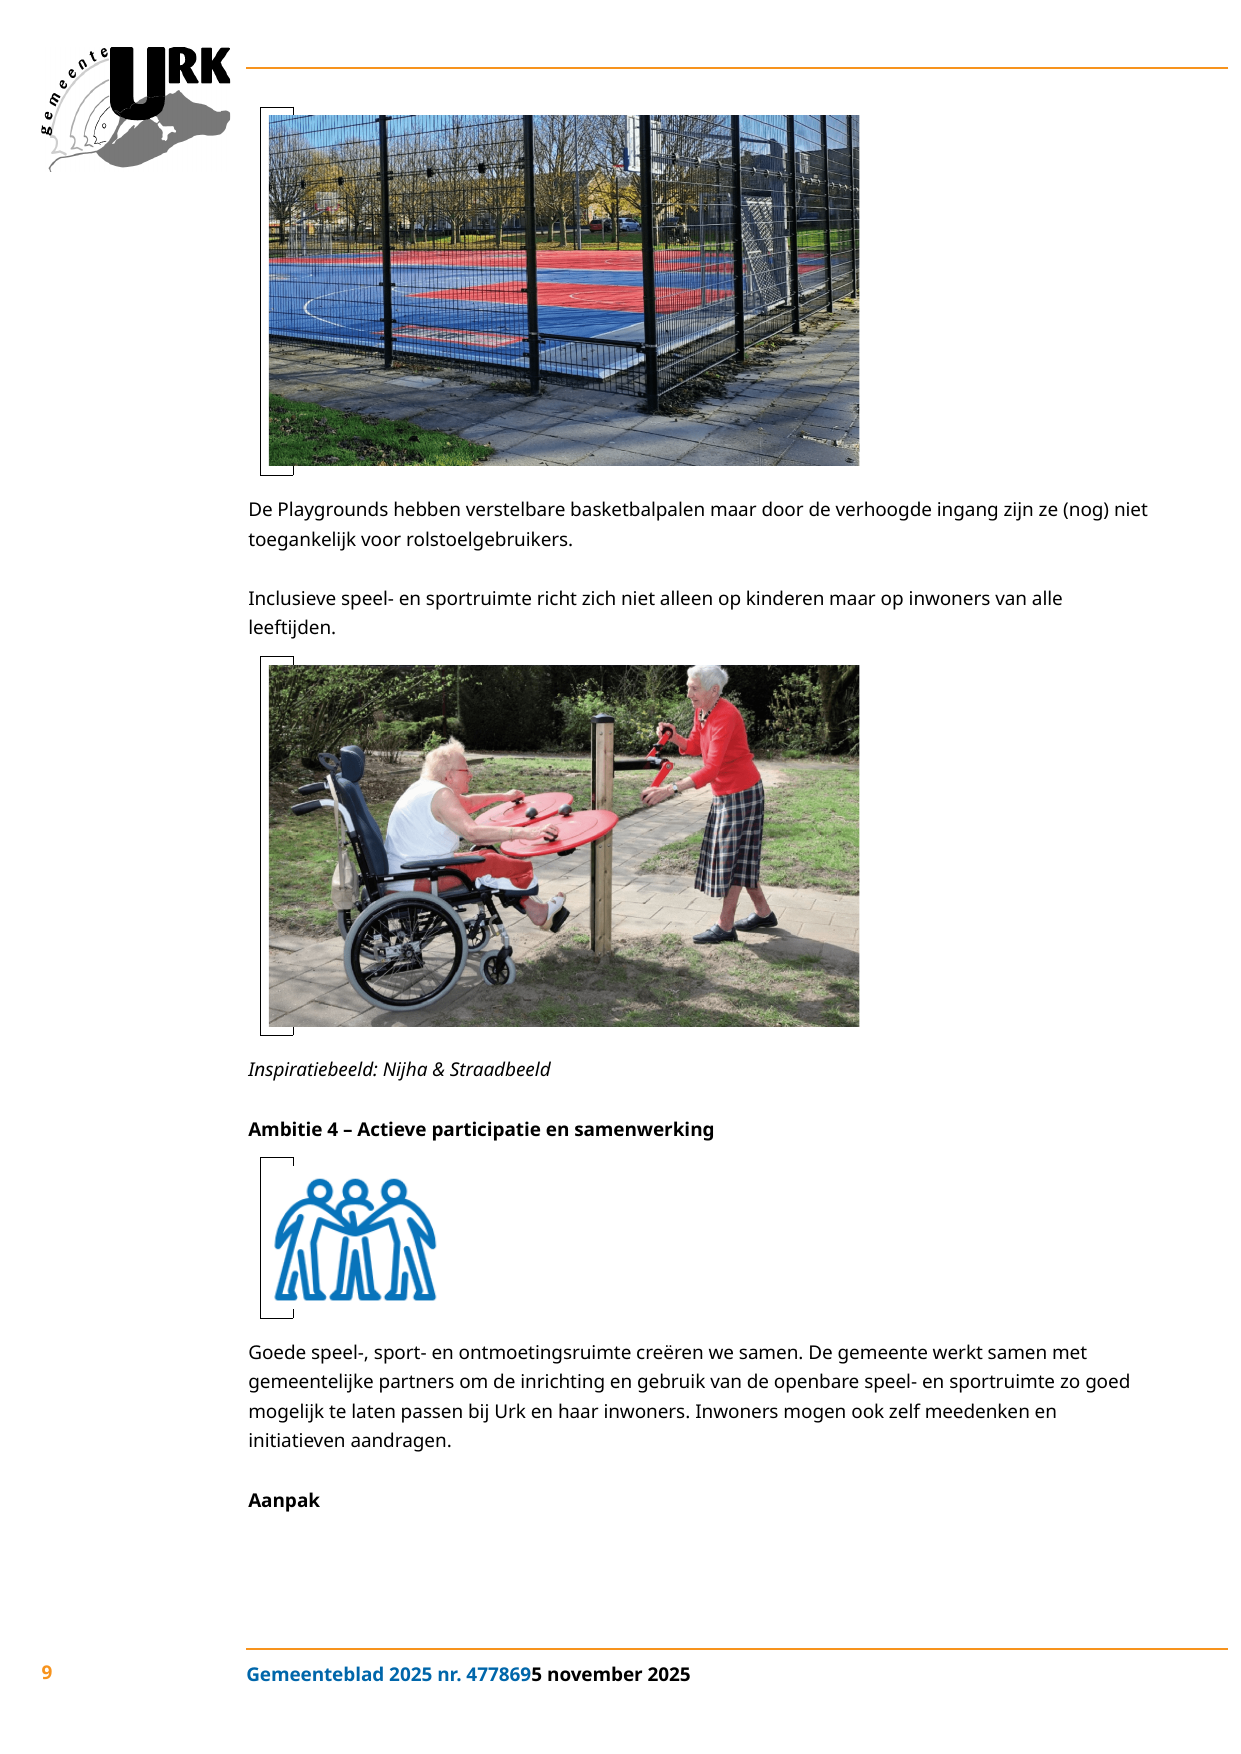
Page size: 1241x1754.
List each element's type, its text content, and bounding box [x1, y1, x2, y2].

picture [268, 1166, 447, 1309]
text Inclusieve speel- en sportruimte richt zich niet alleen op kinderen maar op inwoners van alle leeftijden. [248, 585, 1152, 640]
picture [41, 47, 231, 172]
picture [268, 115, 860, 466]
text De Playgrounds hebben verstelbare basketbalpalen maar door de verhoogde ingang zijn ze (nog) niet toegankelijk voor rolstoelgebruikers. [248, 496, 1152, 551]
text Aanpak [248, 1487, 1152, 1512]
text Inspiratiebeeld: Nijha & Straadbeeld [248, 1057, 1152, 1082]
text Ambitie 4 – Actieve participatie en samenwerking [248, 1116, 1152, 1142]
text Goede speel-, sport- en ontmoetingsruimte creëren we samen. De gemeente werkt samen met gemeentelijke partners om de inrichting en gebruik van de openbare speel- en sportruimte zo goed mogelijk te laten passen bij Urk en haar inwoners. Inwoners mogen ook zelf meedenken en initiatieven aandragen. [248, 1339, 1152, 1453]
picture [268, 665, 860, 1027]
